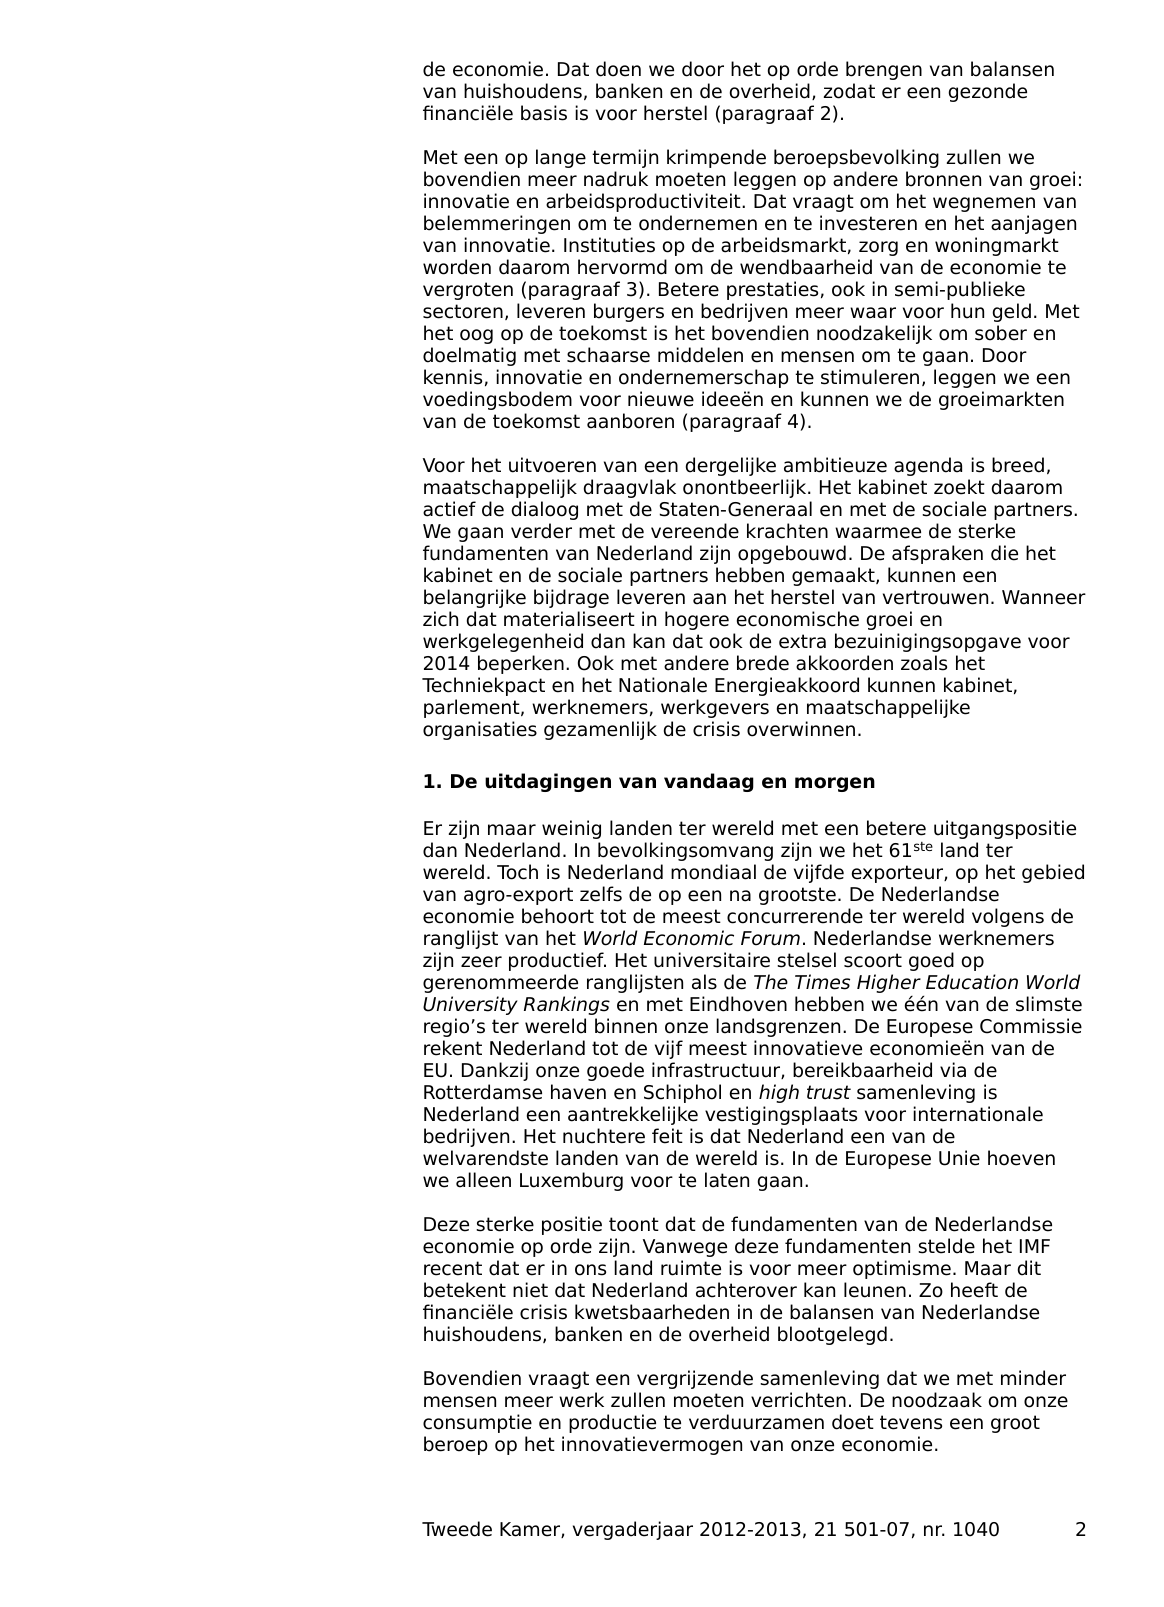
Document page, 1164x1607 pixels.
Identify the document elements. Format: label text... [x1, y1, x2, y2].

text Bovendien vraagt een vergrijzende samenleving dat we met minder mensen meer werk zullen moeten verrichten. De noodzaak om onze consumptie en productie te verduurzamen doet tevens een groot beroep op het innovatievermogen van onze economie. [422, 1368, 1087, 1456]
subtitle 1. De uitdagingen van vandaag en morgen [422, 771, 1087, 793]
text Deze sterke positie toont dat de fundamenten van de Nederlandse economie op orde zijn. Vanwege deze fundamenten stelde het IMF recent dat er in ons land ruimte is voor meer optimisme. Maar dit betekent niet dat Nederland achterover kan leunen. Zo heeft de financiële crisis kwetsbaarheden in de balansen van Nederlandse huishoudens, banken en de overheid blootgelegd. [422, 1214, 1087, 1346]
text Er zijn maar weinig landen ter wereld met een betere uitgangspositie dan Nederland. In bevolkingsomvang zijn we het 61ste land ter wereld. Toch is Nederland mondiaal de vijfde exporteur, op het gebied van agro-export zelfs de op een na grootste. De Nederlandse economie behoort tot de meest concurrerende ter wereld volgens de ranglijst van het World Economic Forum. Nederlandse werknemers zijn zeer productief. Het universitaire stelsel scoort goed op gerenommeerde ranglijsten als de The Times Higher Education World University Rankings en met Eindhoven hebben we één van de slimste regio’s ter wereld binnen onze landsgrenzen. De Europese Commissie rekent Nederland tot de vijf meest innovatieve economieën van de EU. Dankzij onze goede infrastructuur, bereikbaarheid via de Rotterdamse haven en Schiphol en high trust samenleving is Nederland een aantrekkelijke vestigingsplaats voor internationale bedrijven. Het nuchtere feit is dat Nederland een van de welvarendste landen van de wereld is. In de Europese Unie hoeven we alleen Luxemburg voor te laten gaan. [422, 818, 1087, 1191]
text de economie. Dat doen we door het op orde brengen van balansen van huishoudens, banken en de overheid, zodat er een gezonde financiële basis is voor herstel (paragraaf 2). [422, 59, 1087, 125]
text Voor het uitvoeren van een dergelijke ambitieuze agenda is breed, maatschappelijk draagvlak onontbeerlijk. Het kabinet zoekt daarom actief de dialoog met de Staten-Generaal en met de sociale partners. We gaan verder met de vereende krachten waarmee de sterke fundamenten van Nederland zijn opgebouwd. De afspraken die het kabinet en de sociale partners hebben gemaakt, kunnen een belangrijke bijdrage leveren aan het herstel van vertrouwen. Wanneer zich dat materialiseert in hogere economische groei en werkgelegenheid dan kan dat ook de extra bezuinigingsopgave voor 2014 beperken. Ook met andere brede akkoorden zoals het Techniekpact en het Nationale Energieakkoord kunnen kabinet, parlement, werknemers, werkgevers en maatschappelijke organisaties gezamenlijk de crisis overwinnen. [422, 455, 1087, 741]
text Met een op lange termijn krimpende beroepsbevolking zullen we bovendien meer nadruk moeten leggen op andere bronnen van groei: innovatie en arbeidsproductiviteit. Dat vraagt om het wegnemen van belemmeringen om te ondernemen en te investeren en het aanjagen van innovatie. Instituties op de arbeidsmarkt, zorg en woningmarkt worden daarom hervormd om de wendbaarheid van de economie te vergroten (paragraaf 3). Betere prestaties, ook in semi-publieke sectoren, leveren burgers en bedrijven meer waar voor hun geld. Met het oog op de toekomst is het bovendien noodzakelijk om sober en doelmatig met schaarse middelen en mensen om te gaan. Door kennis, innovatie en ondernemerschap te stimuleren, leggen we een voedingsbodem voor nieuwe ideeën en kunnen we de groeimarkten van de toekomst aanboren (paragraaf 4). [422, 147, 1087, 433]
